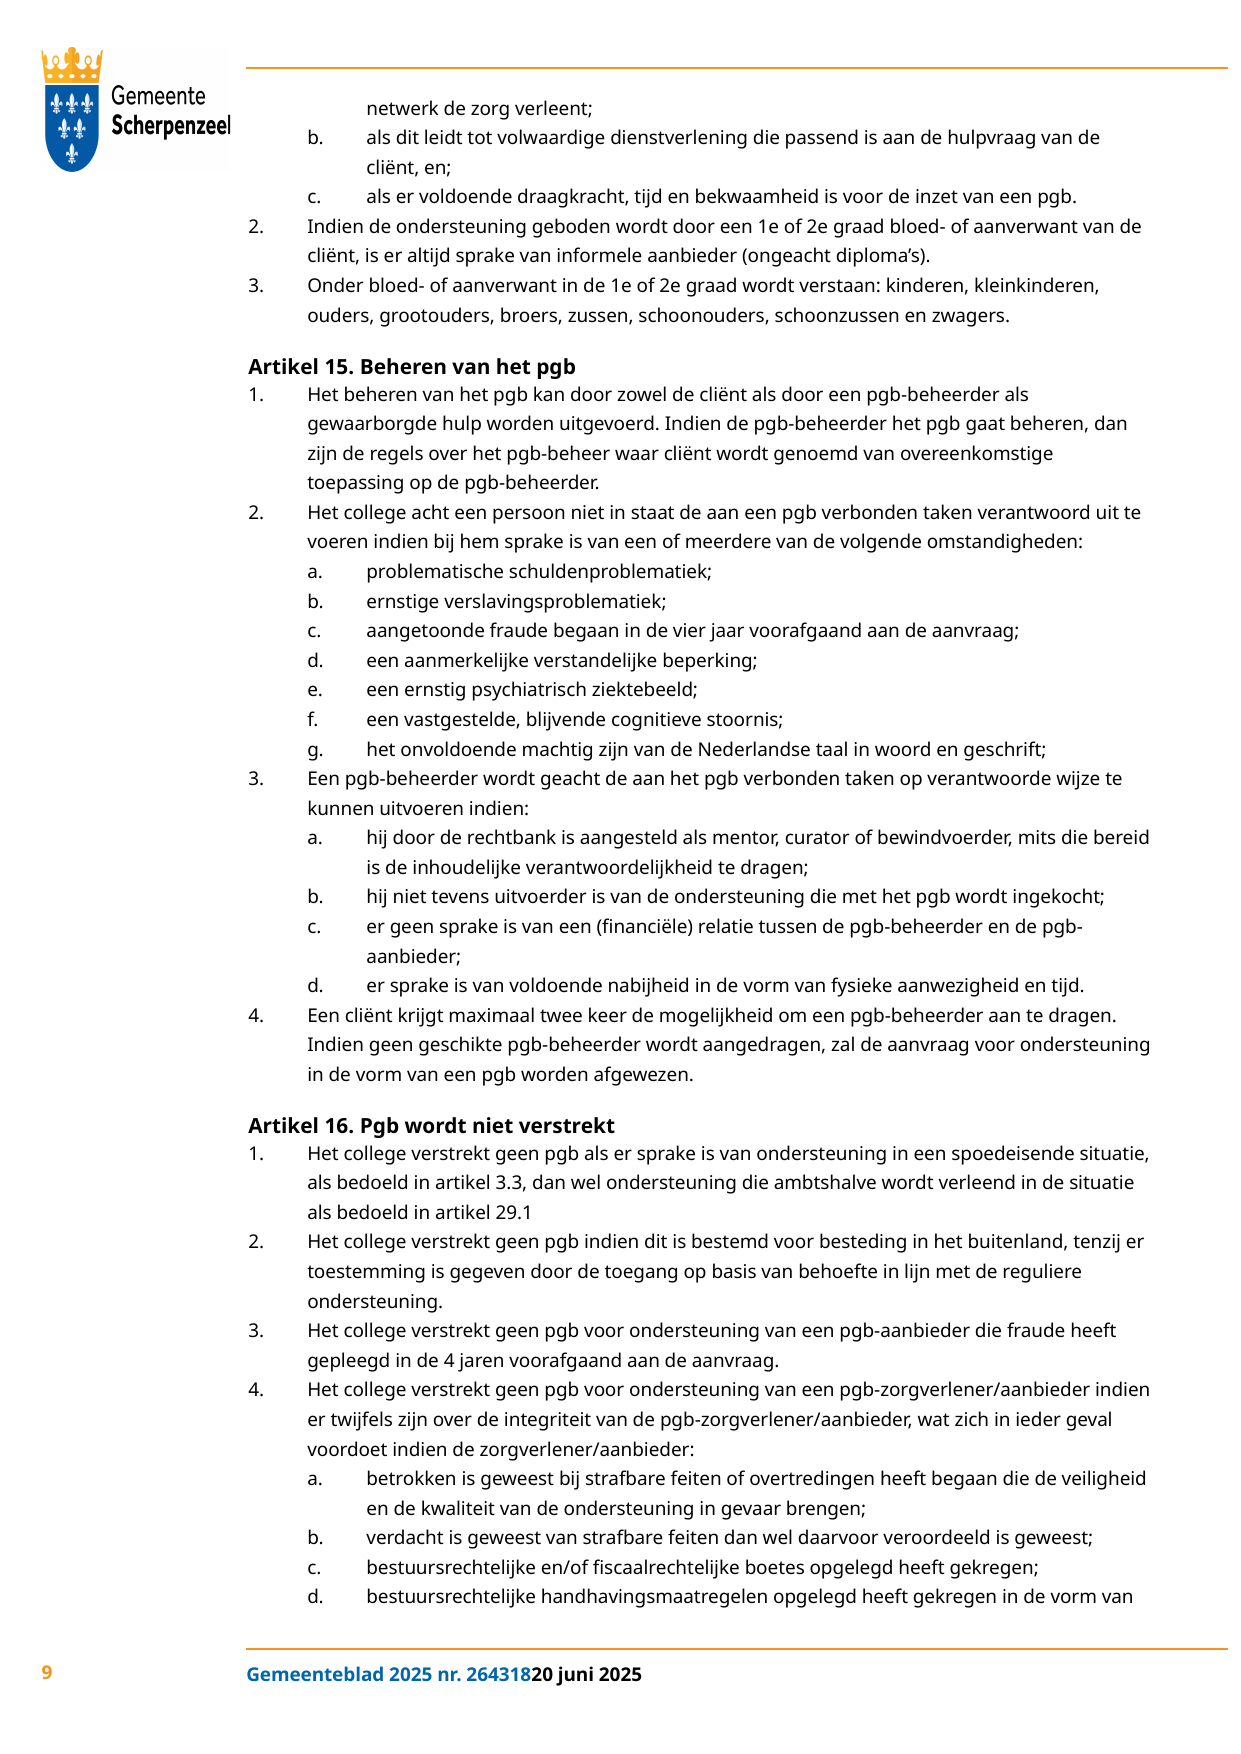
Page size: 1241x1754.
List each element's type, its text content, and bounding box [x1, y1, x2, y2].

picture [41, 47, 231, 172]
list Een cliënt krijgt maximaal twee keer de mogelijkheid om een pgb-beheerder aan te dragen. Indien geen geschikte pgb-beheerder wordt aangedragen, zal de aanvraag voor ondersteuning in de vorm van een pgb worden afgewezen. [248, 1002, 1152, 1087]
list problematische schuldenproblematiek; [307, 558, 1152, 584]
list aangetoonde fraude begaan in de vier jaar voorafgaand aan de aanvraag; [307, 617, 1152, 643]
list netwerk de zorg verleent; [307, 95, 1152, 121]
list ernstige verslavingsproblematiek; [307, 588, 1152, 613]
list een vastgestelde, blijvende cognitieve stoornis; [307, 706, 1152, 732]
list verdacht is geweest van strafbare feiten dan wel daarvoor veroordeeld is geweest; [307, 1524, 1152, 1550]
list betrokken is geweest bij strafbare feiten of overtredingen heeft begaan die de veiligheid en de kwaliteit van de ondersteuning in gevaar brengen; [307, 1465, 1152, 1521]
text Artikel 15. Beheren van het pgb [248, 352, 1152, 381]
list Het beheren van het pgb kan door zowel de cliënt als door een pgb-beheerder als gewaarborgde hulp worden uitgevoerd. Indien de pgb-beheerder het pgb gaat beheren, dan zijn de regels over het pgb-beheer waar cliënt wordt genoemd van overeenkomstige toepassing op de pgb-beheerder. [248, 381, 1152, 495]
list Een pgb-beheerder wordt geacht de aan het pgb verbonden taken op verantwoorde wijze te kunnen uitvoeren indien: [248, 765, 1152, 821]
list Onder bloed- of aanverwant in de 1e of 2e graad wordt verstaan: kinderen, kleinkinderen, ouders, grootouders, broers, zussen, schoonouders, schoonzussen en zwagers. [248, 272, 1152, 328]
list er geen sprake is van een (financiële) relatie tussen de pgb-beheerder en de pgb-aanbieder; [307, 913, 1152, 968]
list hij niet tevens uitvoerder is van de ondersteuning die met het pgb wordt ingekocht; [307, 884, 1152, 909]
list als dit leidt tot volwaardige dienstverlening die passend is aan de hulpvraag van de cliënt, en; [307, 124, 1152, 180]
list bestuursrechtelijke en/of fiscaalrechtelijke boetes opgelegd heeft gekregen; [307, 1554, 1152, 1580]
list een aanmerkelijke verstandelijke beperking; [307, 647, 1152, 673]
list een ernstig psychiatrisch ziektebeeld; [307, 677, 1152, 702]
list als er voldoende draagkracht, tijd en bekwaamheid is voor de inzet van een pgb. [307, 183, 1152, 209]
list Indien de ondersteuning geboden wordt door een 1e of 2e graad bloed- of aanverwant van de cliënt, is er altijd sprake van informele aanbieder (ongeacht diploma’s). [248, 213, 1152, 268]
text Artikel 16. Pgb wordt niet verstrekt [248, 1112, 1152, 1140]
list er sprake is van voldoende nabijheid in de vorm van fysieke aanwezigheid en tijd. [307, 972, 1152, 998]
list het onvoldoende machtig zijn van de Nederlandse taal in woord en geschrift; [307, 736, 1152, 761]
list Het college verstrekt geen pgb indien dit is bestemd voor besteding in het buitenland, tenzij er toestemming is gegeven door de toegang op basis van behoefte in lijn met de reguliere ondersteuning. [248, 1229, 1152, 1314]
list bestuursrechtelijke handhavingsmaatregelen opgelegd heeft gekregen in de vorm van [307, 1584, 1152, 1609]
list Het college verstrekt geen pgb als er sprake is van ondersteuning in een spoedeisende situatie, als bedoeld in artikel 3.3, dan wel ondersteuning die ambtshalve wordt verleend in de situatie als bedoeld in artikel 29.1 [248, 1140, 1152, 1225]
list hij door de rechtbank is aangesteld als mentor, curator of bewindvoerder, mits die bereid is de inhoudelijke verantwoordelijkheid te dragen; [307, 824, 1152, 880]
list Het college verstrekt geen pgb voor ondersteuning van een pgb-zorgverlener/aanbieder indien er twijfels zijn over de integriteit van de pgb-zorgverlener/aanbieder, wat zich in ieder geval voordoet indien de zorgverlener/aanbieder: [248, 1377, 1152, 1462]
list Het college verstrekt geen pgb voor ondersteuning van een pgb-aanbieder die fraude heeft gepleegd in de 4 jaren voorafgaand aan de aanvraag. [248, 1317, 1152, 1373]
list Het college acht een persoon niet in staat de aan een pgb verbonden taken verantwoord uit te voeren indien bij hem sprake is van een of meerdere van de volgende omstandigheden: [248, 499, 1152, 554]
